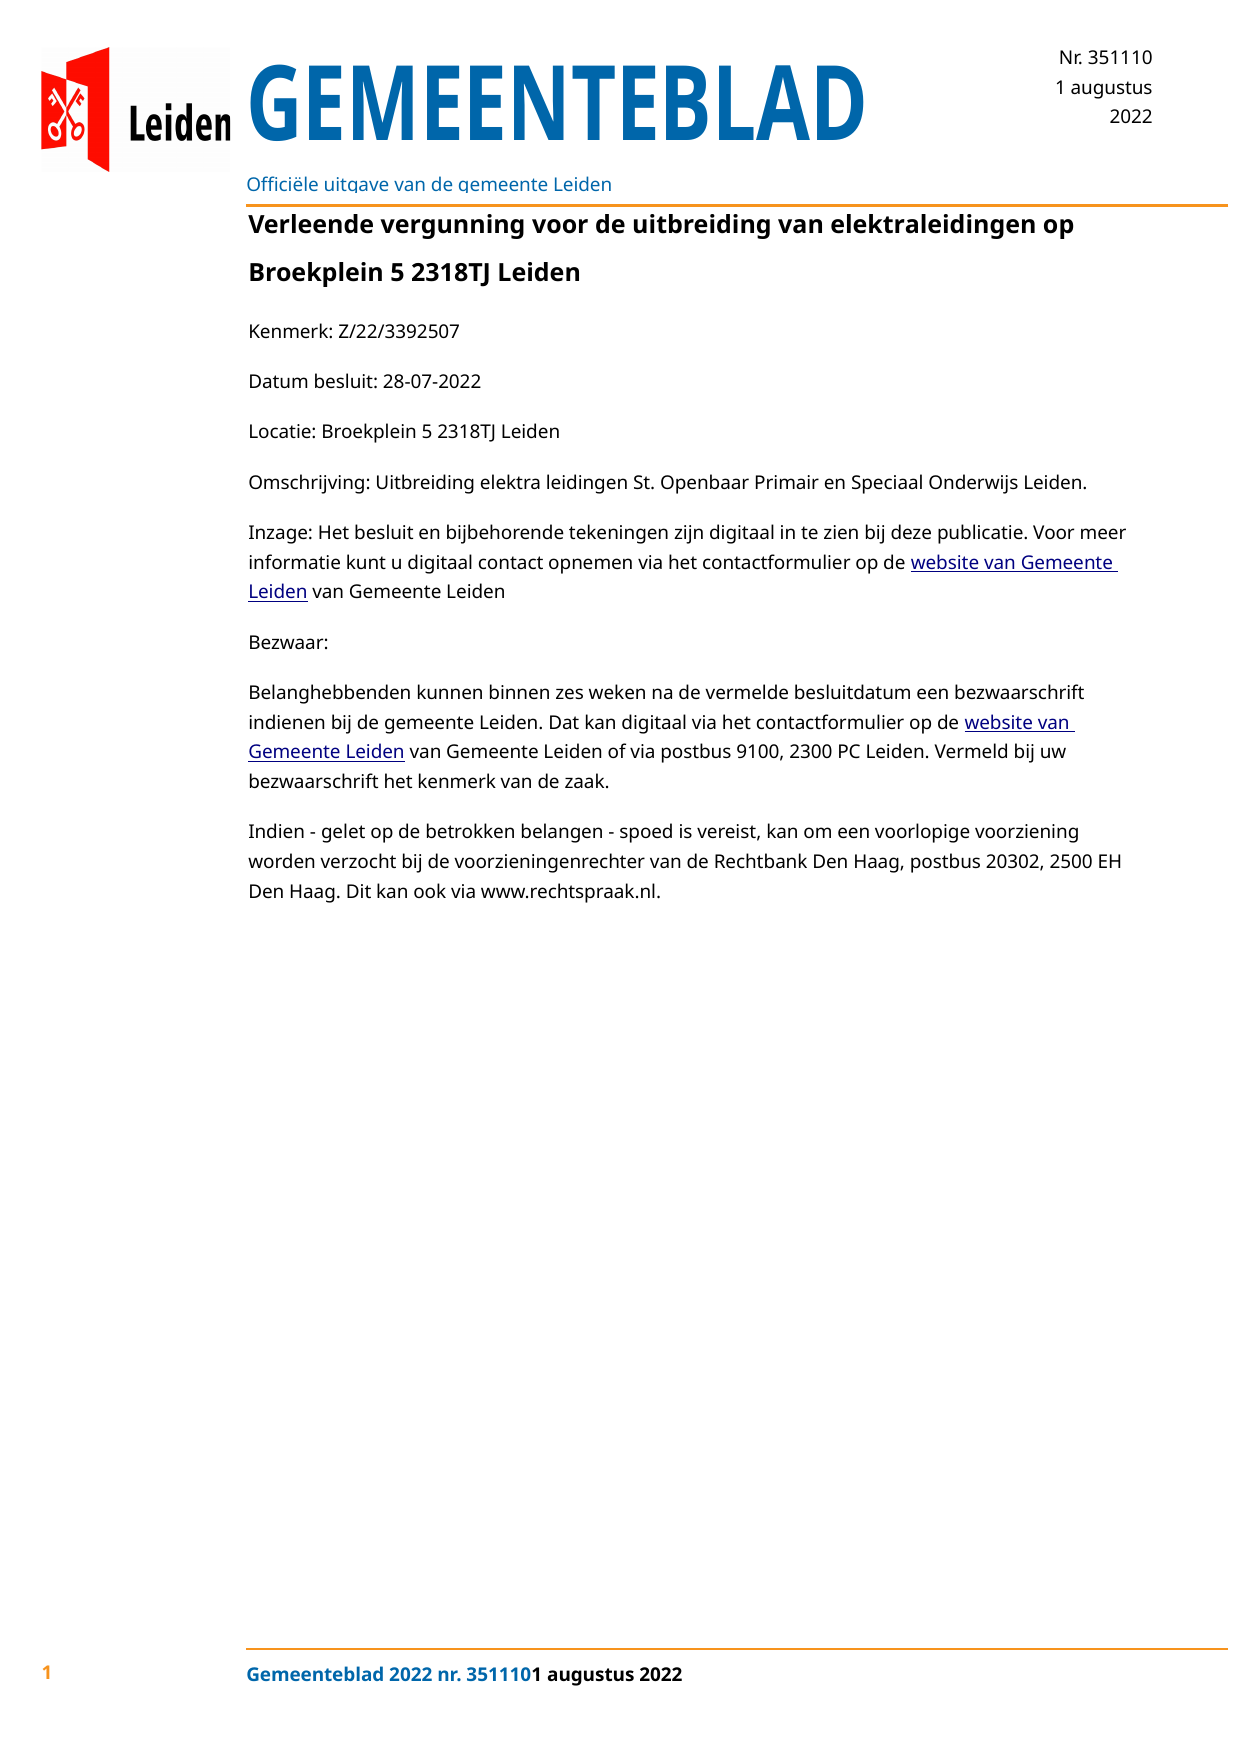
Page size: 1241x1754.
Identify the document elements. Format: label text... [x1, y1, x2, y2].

text Datum besluit: 28-07-2022 [248, 368, 1152, 394]
text Indien - gelet op de betrokken belangen - spoed is vereist, kan om een voorlopige voorziening worden verzocht bij de voorzieningenrechter van de Rechtbank Den Haag, postbus 20302, 2500 EH Den Haag. Dit kan ook via www.rechtspraak.nl. [248, 819, 1152, 904]
text Belanghebbenden kunnen binnen zes weken na de vermelde besluitdatum een bezwaarschrift indienen bij de gemeente Leiden. Dat kan digitaal via het contactformulier op de website van Gemeente Leiden van Gemeente Leiden of via postbus 9100, 2300 PC Leiden. Vermeld bij uw bezwaarschrift het kenmerk van de zaak. [248, 679, 1152, 794]
text Locatie: Broekplein 5 2318TJ Leiden [248, 419, 1152, 444]
text Kenmerk: Z/22/3392507 [248, 318, 1152, 344]
text Inzage: Het besluit en bijbehorende tekeningen zijn digitaal in te zien bij deze publicatie. Voor meer informatie kunt u digitaal contact opnemen via het contactformulier op de website van Gemeente Leiden van Gemeente Leiden [248, 519, 1152, 604]
picture [41, 47, 231, 172]
text Omschrijving: Uitbreiding elektra leidingen St. Openbaar Primair en Speciaal Onderwijs Leiden. [248, 469, 1152, 495]
text Verleende vergunning voor de uitbreiding van elektraleidingen op Broekplein 5 2318TJ Leiden [248, 207, 1152, 288]
text Bezwaar: [248, 629, 1152, 655]
